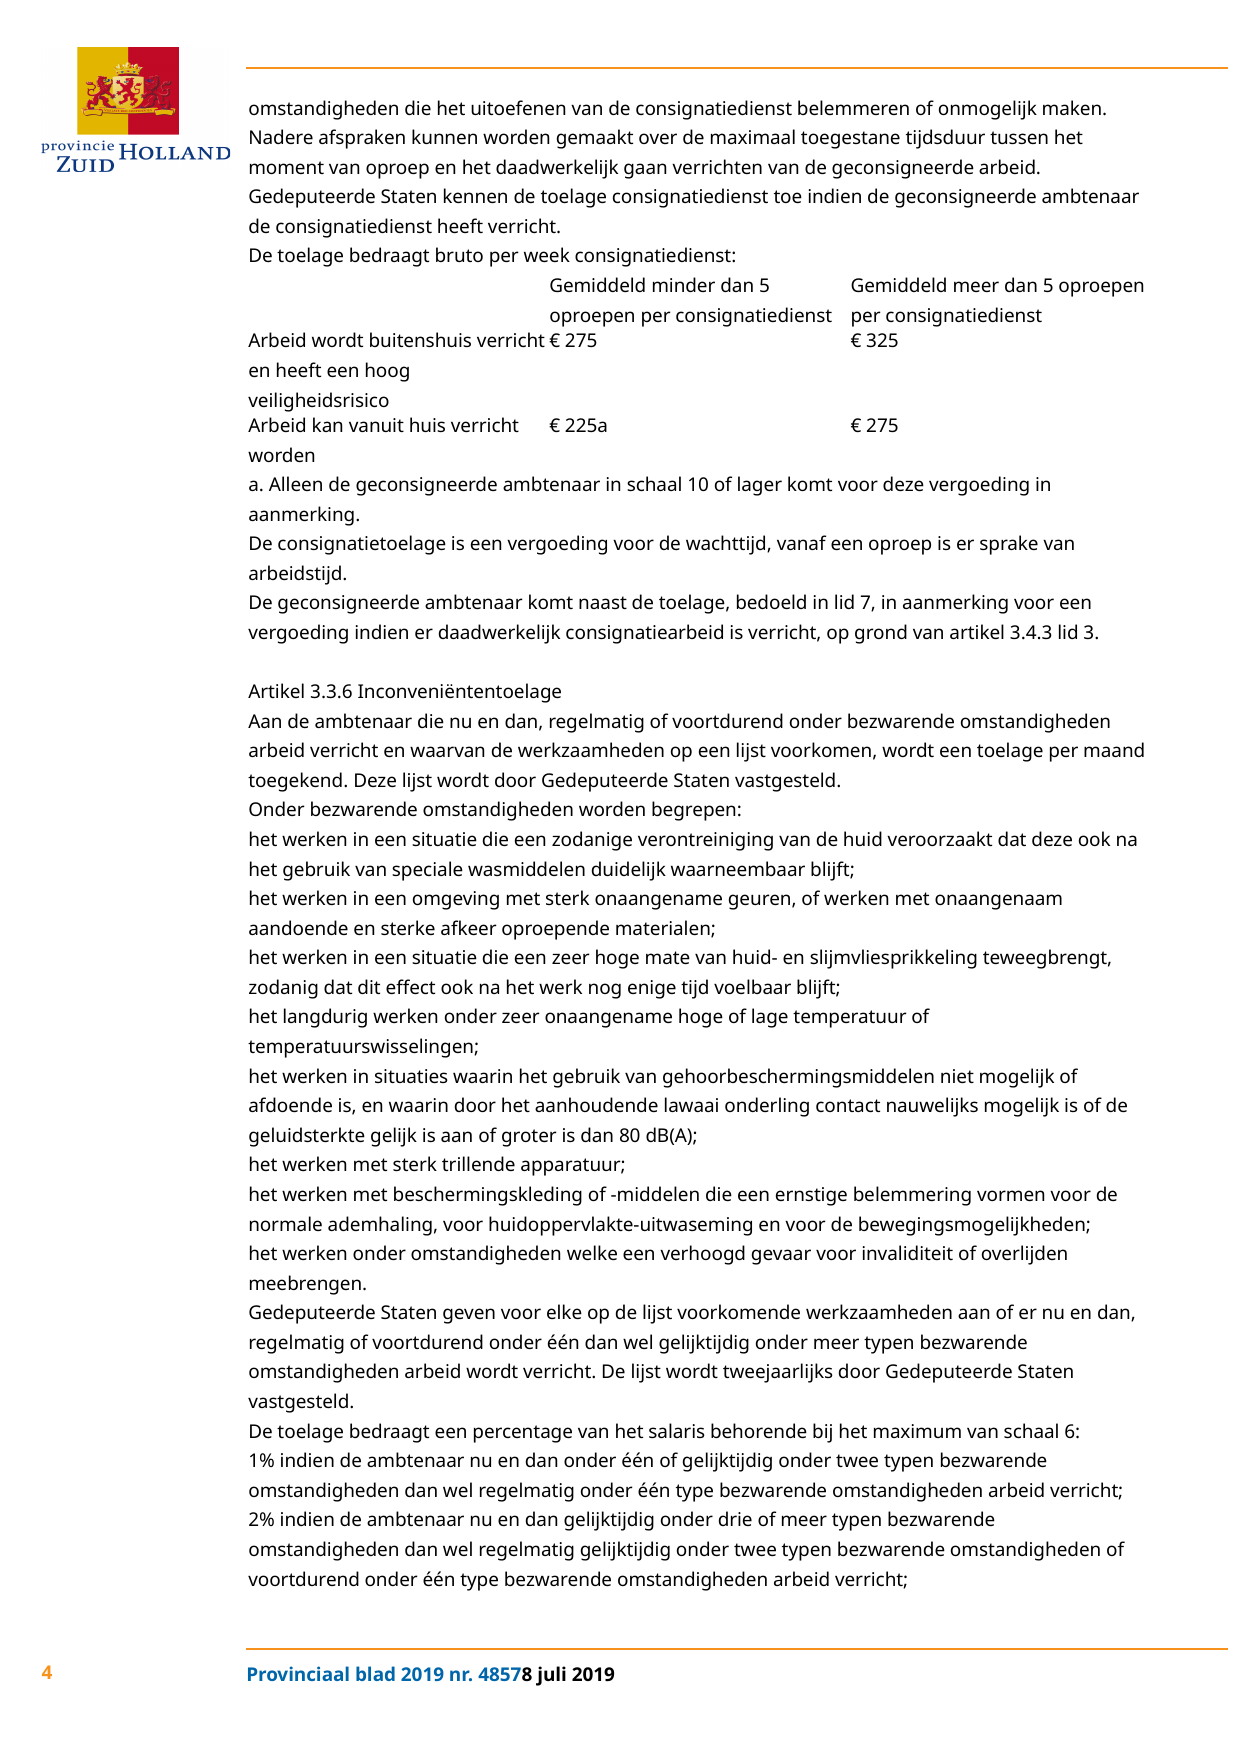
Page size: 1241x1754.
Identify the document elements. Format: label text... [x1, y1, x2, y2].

table_cell € 325 [850, 328, 1152, 413]
text De consignatietoelage is een vergoeding voor de wachttijd, vanaf een oproep is er sprake van arbeidstijd. [248, 530, 1152, 586]
table_header [248, 273, 549, 328]
text het werken in situaties waarin het gebruik van gehoorbeschermingsmiddelen niet mogelijk of afdoende is, en waarin door het aanhoudende lawaai onderling contact nauwelijks mogelijk is of de geluidsterkte gelijk is aan of groter is dan 80 dB(A); [248, 1063, 1152, 1148]
picture [41, 47, 231, 172]
text het langdurig werken onder zeer onaangename hoge of lage temperatuur of temperatuurswisselingen; [248, 1004, 1152, 1059]
table_cell € 275 [850, 413, 1152, 468]
text 1% indien de ambtenaar nu en dan onder één of gelijktijdig onder twee typen bezwarende omstandigheden dan wel regelmatig onder één type bezwarende omstandigheden arbeid verricht; [248, 1447, 1152, 1503]
text De toelage bedraagt een percentage van het salaris behorende bij het maximum van schaal 6: [248, 1418, 1152, 1443]
text Gedeputeerde Staten kennen de toelage consignatiedienst toe indien de geconsigneerde ambtenaar de consignatiedienst heeft verricht. [248, 183, 1152, 239]
text Aan de ambtenaar die nu en dan, regelmatig of voortdurend onder bezwarende omstandigheden arbeid verricht en waarvan de werkzaamheden op een lijst voorkomen, wordt een toelage per maand toegekend. Deze lijst wordt door Gedeputeerde Staten vastgesteld. [248, 708, 1152, 793]
text 2% indien de ambtenaar nu en dan gelijktijdig onder drie of meer typen bezwarende omstandigheden dan wel regelmatig gelijktijdig onder twee typen bezwarende omstandigheden of voortdurend onder één type bezwarende omstandigheden arbeid verricht; [248, 1507, 1152, 1591]
table_cell € 225a [549, 413, 850, 468]
text het werken in een situatie die een zeer hoge mate van huid- en slijmvliesprikkeling teweegbrengt, zodanig dat dit effect ook na het werk nog enige tijd voelbaar blijft; [248, 944, 1152, 1000]
table_cell € 275 [549, 328, 850, 413]
text Onder bezwarende omstandigheden worden begrepen: [248, 797, 1152, 822]
text De toelage bedraagt bruto per week consignatiedienst: [248, 243, 1152, 268]
text het werken met sterk trillende apparatuur; [248, 1152, 1152, 1177]
text Artikel 3.3.6 Inconveniëntentoelage [248, 678, 1152, 704]
table_cell Arbeid wordt buitenshuis verricht en heeft een hoog veiligheidsrisico [248, 328, 549, 413]
text het werken in een omgeving met sterk onaangename geuren, of werken met onaangenaam aandoende en sterke afkeer oproepende materialen; [248, 885, 1152, 941]
text omstandigheden die het uitoefenen van de consignatiedienst belemmeren of onmogelijk maken. [248, 95, 1152, 121]
text Nadere afspraken kunnen worden gemaakt over de maximaal toegestane tijdsduur tussen het moment van oproep en het daadwerkelijk gaan verrichten van de geconsigneerde arbeid. [248, 124, 1152, 180]
table_cell Arbeid kan vanuit huis verricht worden [248, 413, 549, 468]
text a. Alleen de geconsigneerde ambtenaar in schaal 10 of lager komt voor deze vergoeding in aanmerking. [248, 471, 1152, 526]
text het werken onder omstandigheden welke een verhoogd gevaar voor invaliditeit of overlijden meebrengen. [248, 1240, 1152, 1296]
text Gedeputeerde Staten geven voor elke op de lijst voorkomende werkzaamheden aan of er nu en dan, regelmatig of voortdurend onder één dan wel gelijktijdig onder meer typen bezwarende omstandigheden arbeid wordt verricht. De lijst wordt tweejaarlijks door Gedeputeerde Staten vastgesteld. [248, 1299, 1152, 1414]
text het werken met beschermingskleding of -middelen die een ernstige belemmering vormen voor de normale ademhaling, voor huidoppervlakte-uitwaseming en voor de bewegingsmogelijkheden; [248, 1181, 1152, 1236]
table_header Gemiddeld minder dan 5 oproepen per consignatiedienst [549, 273, 850, 328]
table_header Gemiddeld meer dan 5 oproepen per consignatiedienst [850, 273, 1152, 328]
text De geconsigneerde ambtenaar komt naast de toelage, bedoeld in lid 7, in aanmerking voor een vergoeding indien er daadwerkelijk consignatiearbeid is verricht, op grond van artikel 3.4.3 lid 3. [248, 589, 1152, 645]
text het werken in een situatie die een zodanige verontreiniging van de huid veroorzaakt dat deze ook na het gebruik van speciale wasmiddelen duidelijk waarneembaar blijft; [248, 826, 1152, 881]
